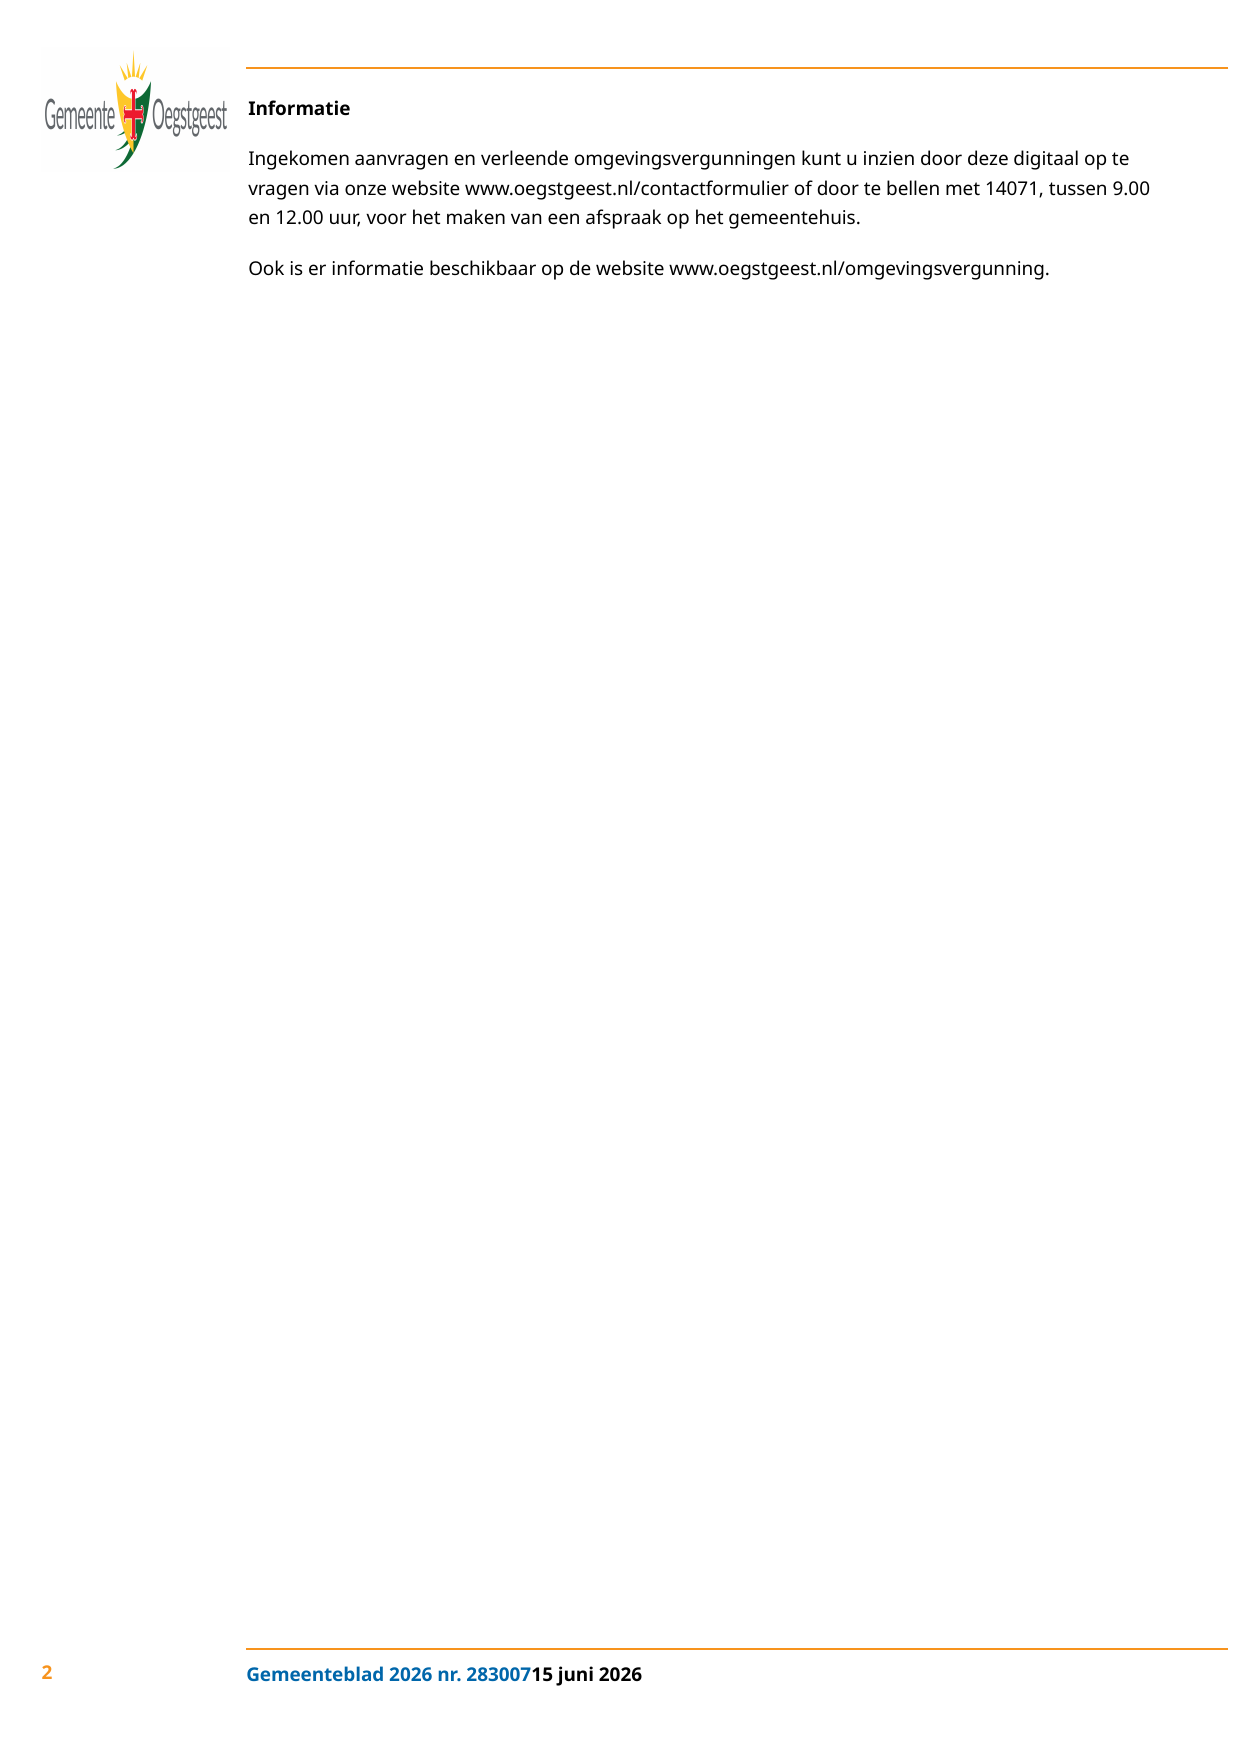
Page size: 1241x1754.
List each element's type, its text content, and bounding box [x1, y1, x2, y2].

picture [41, 47, 231, 172]
text Ingekomen aanvragen en verleende omgevingsvergunningen kunt u inzien door deze digitaal op te vragen via onze website www.oegstgeest.nl/contactformulier of door te bellen met 14071, tussen 9.00 en 12.00 uur, voor het maken van een afspraak op het gemeentehuis. [248, 145, 1152, 230]
text Ook is er informatie beschikbaar op de website www.oegstgeest.nl/omgevingsvergunning. [248, 255, 1152, 281]
text Informatie [248, 95, 1152, 121]
